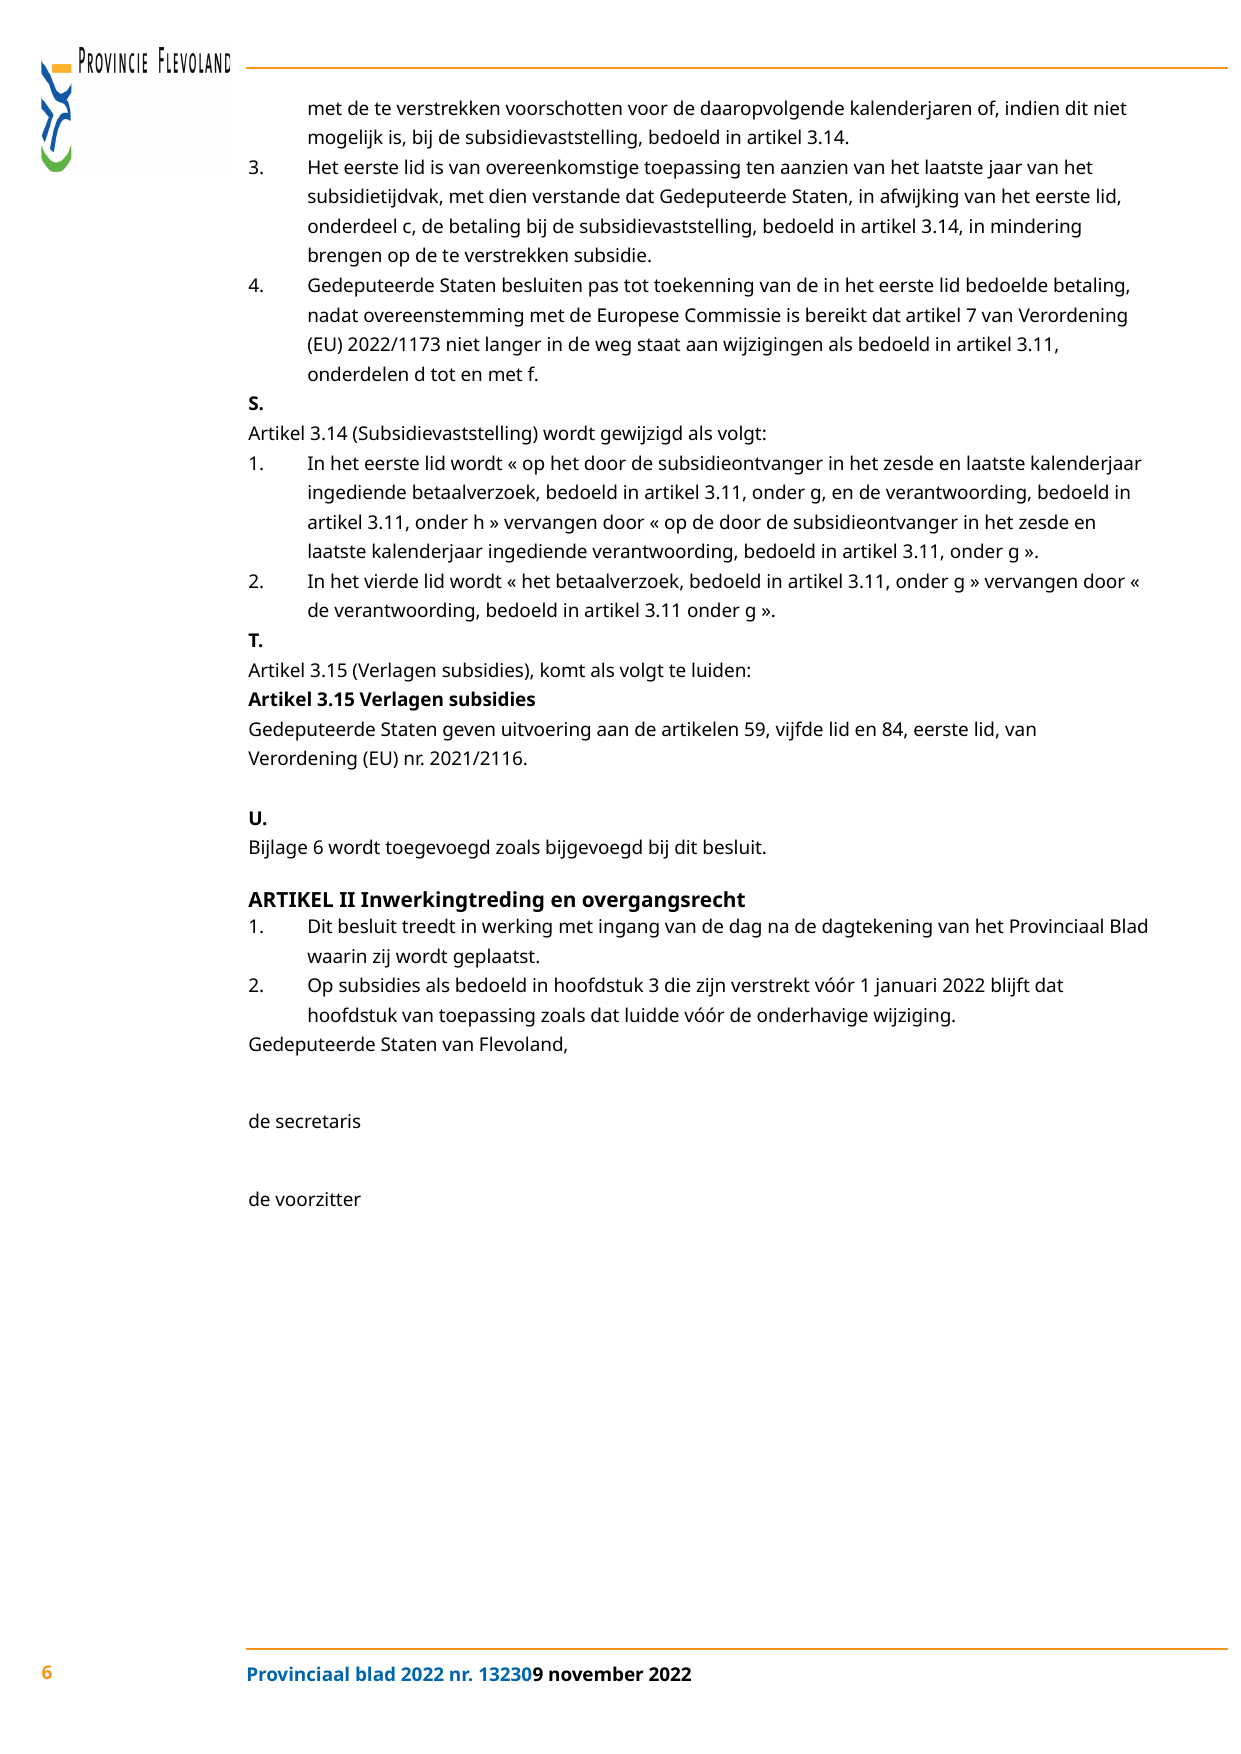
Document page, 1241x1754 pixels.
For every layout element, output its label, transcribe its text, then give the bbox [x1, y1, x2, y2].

text Artikel 3.14 (Subsidievaststelling) wordt gewijzigd als volgt: [248, 420, 1152, 446]
text de voorzitter [248, 1186, 1152, 1212]
text S. [248, 391, 1152, 416]
list Gedeputeerde Staten besluiten pas tot toekenning van de in het eerste lid bedoelde betaling, nadat overeenstemming met de Europese Commissie is bereikt dat artikel 7 van Verordening (EU) 2022/1173 niet langer in de weg staat aan wijzigingen als bedoeld in artikel 3.11, onderdelen d tot en met f. [248, 272, 1152, 387]
text de secretaris [248, 1109, 1152, 1134]
text Artikel 3.15 (Verlagen subsidies), komt als volgt te luiden: [248, 657, 1152, 683]
list Het eerste lid is van overeenkomstige toepassing ten aanzien van het laatste jaar van het subsidietijdvak, met dien verstande dat Gedeputeerde Staten, in afwijking van het eerste lid, onderdeel c, de betaling bij de subsidievaststelling, bedoeld in artikel 3.14, in mindering brengen op de te verstrekken subsidie. [248, 154, 1152, 268]
list met de te verstrekken voorschotten voor de daaropvolgende kalenderjaren of, indien dit niet mogelijk is, bij de subsidievaststelling, bedoeld in artikel 3.14. [248, 95, 1152, 150]
picture [41, 47, 231, 172]
list In het vierde lid wordt « het betaalverzoek, bedoeld in artikel 3.11, onder g » vervangen door « de verantwoording, bedoeld in artikel 3.11 onder g ». [248, 568, 1152, 623]
text Gedeputeerde Staten van Flevoland, [248, 1032, 1152, 1057]
list Op subsidies als bedoeld in hoofdstuk 3 die zijn verstrekt vóór 1 januari 2022 blijft dat hoofdstuk van toepassing zoals dat luidde vóór de onderhavige wijziging. [248, 972, 1152, 1028]
list In het eerste lid wordt « op het door de subsidieontvanger in het zesde en laatste kalenderjaar ingediende betaalverzoek, bedoeld in artikel 3.11, onder g, en de verantwoording, bedoeld in artikel 3.11, onder h » vervangen door « op de door de subsidieontvanger in het zesde en laatste kalenderjaar ingediende verantwoording, bedoeld in artikel 3.11, onder g ». [248, 450, 1152, 564]
text Bijlage 6 wordt toegevoegd zoals bijgevoegd bij dit besluit. [248, 834, 1152, 860]
text T. [248, 627, 1152, 653]
list Dit besluit treedt in werking met ingang van de dag na de dagtekening van het Provinciaal Blad waarin zij wordt geplaatst. [248, 913, 1152, 968]
text U. [248, 805, 1152, 831]
text Artikel 3.15 Verlagen subsidies [248, 686, 1152, 712]
text Gedeputeerde Staten geven uitvoering aan de artikelen 59, vijfde lid en 84, eerste lid, van Verordening (EU) nr. 2021/2116. [248, 716, 1152, 771]
text ARTIKEL II Inwerkingtreding en overgangsrecht [248, 885, 1152, 913]
